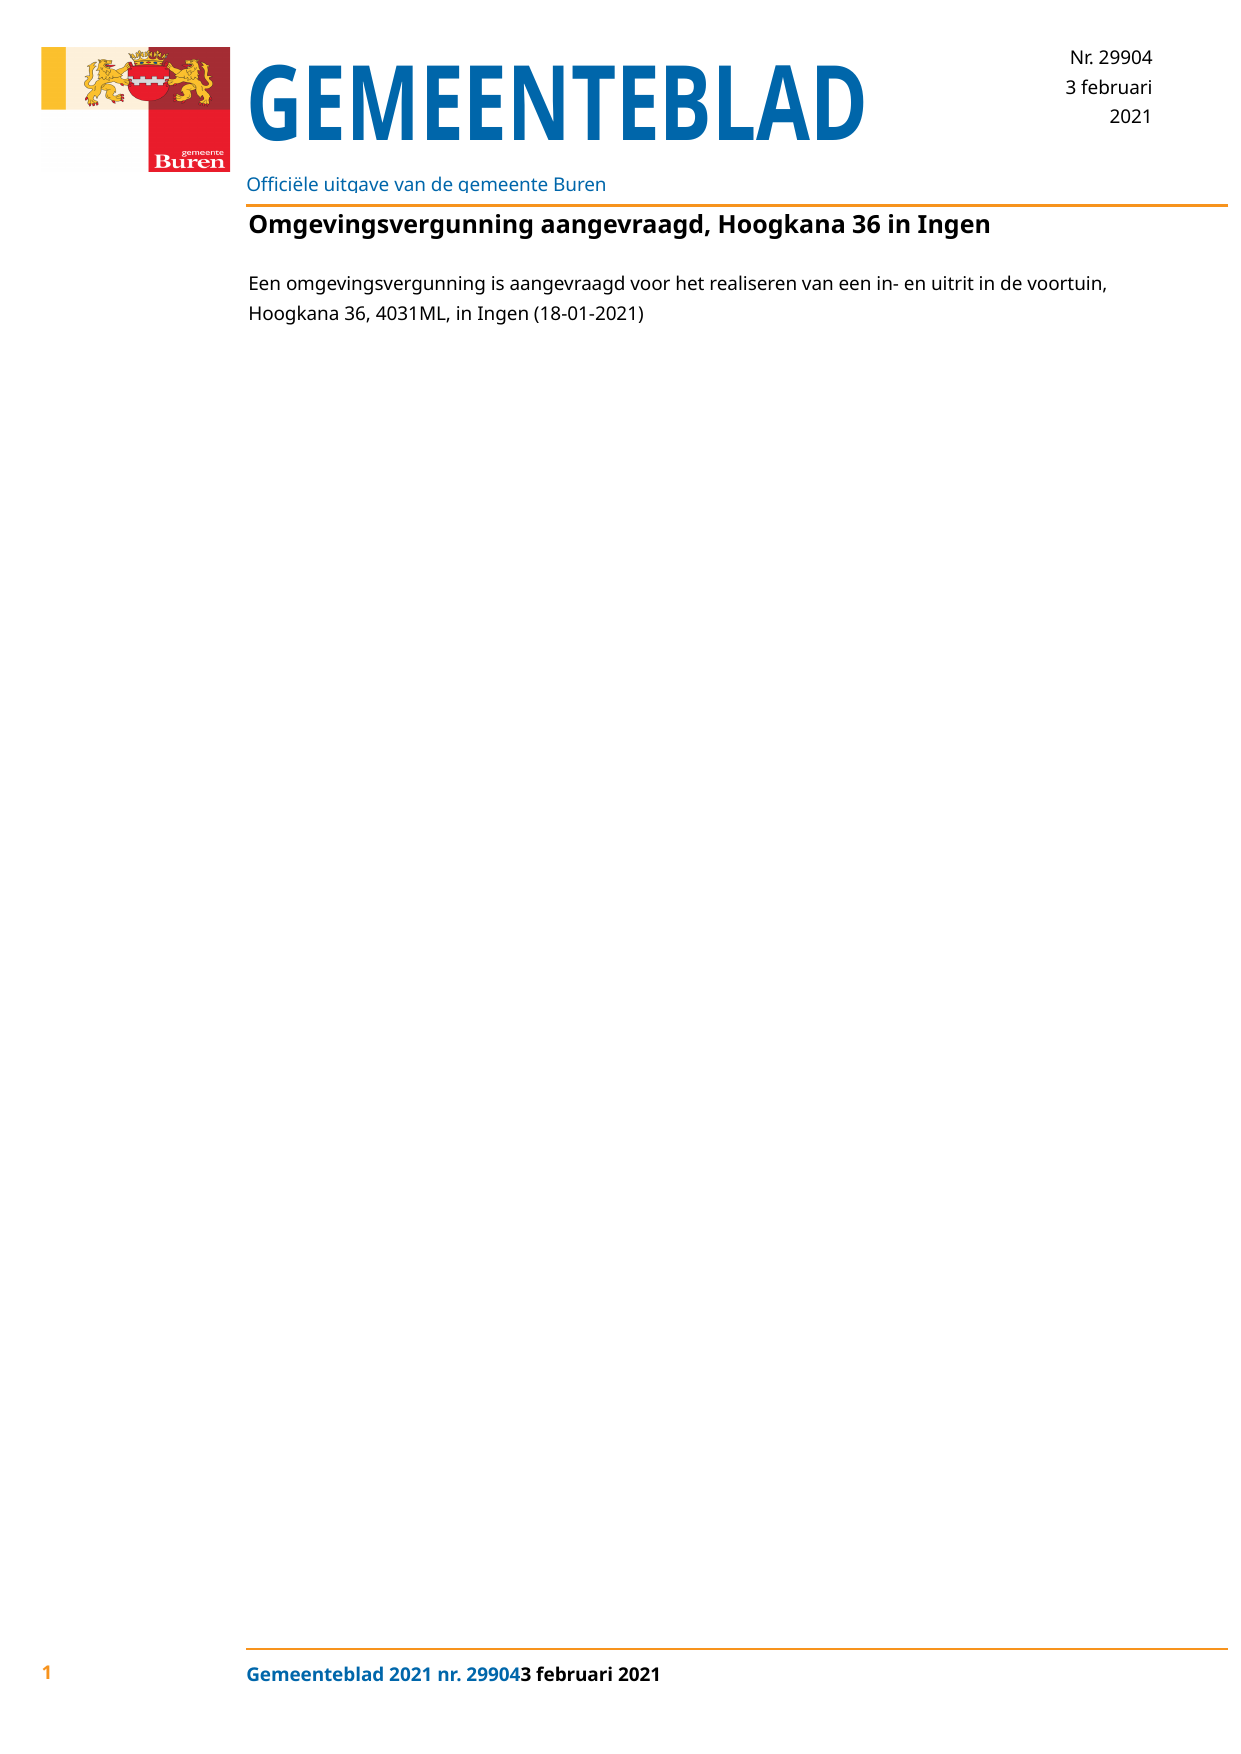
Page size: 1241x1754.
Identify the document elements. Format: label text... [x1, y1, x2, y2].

picture [41, 47, 231, 172]
text Omgevingsvergunning aangevraagd, Hoogkana 36 in Ingen [248, 207, 1152, 241]
text Een omgevingsvergunning is aangevraagd voor het realiseren van een in- en uitrit in de voortuin, Hoogkana 36, 4031ML, in Ingen (18-01-2021) [248, 270, 1152, 326]
